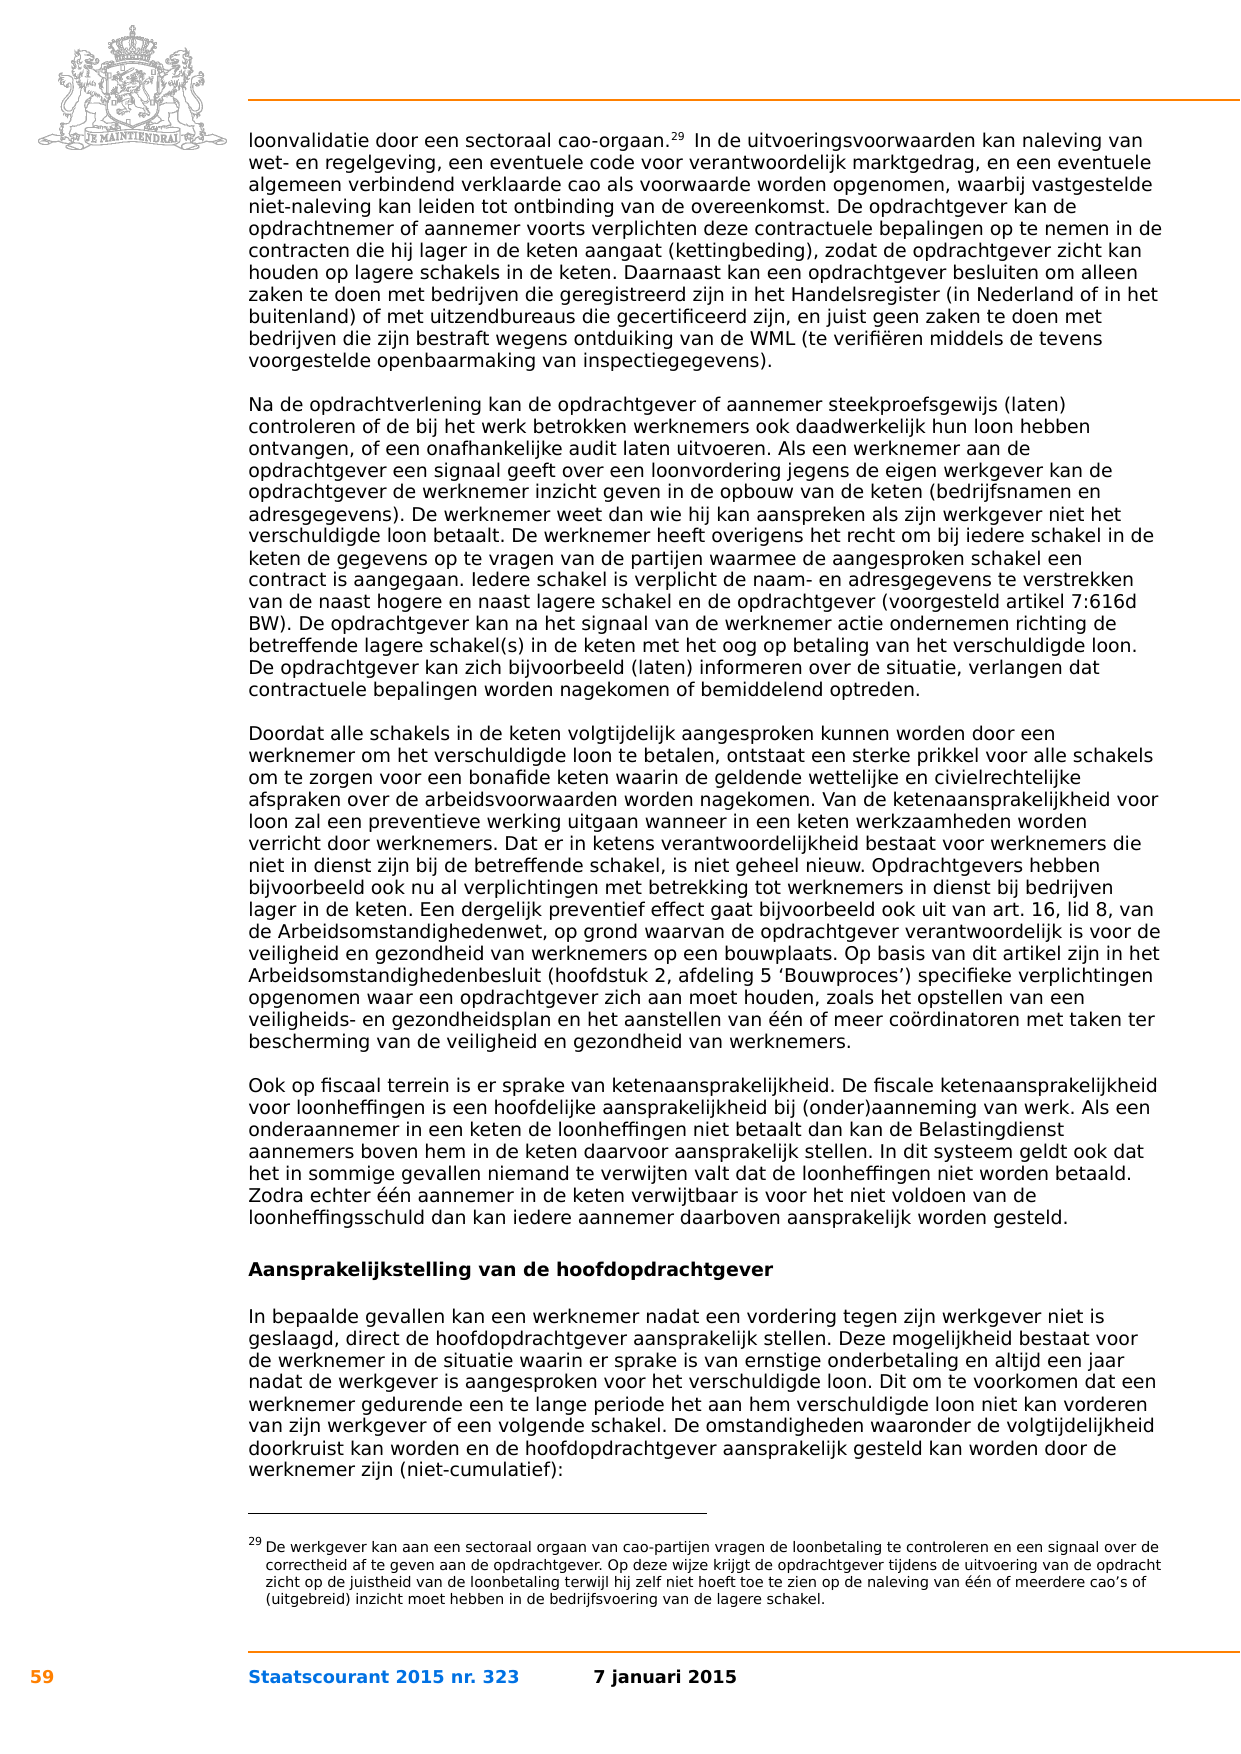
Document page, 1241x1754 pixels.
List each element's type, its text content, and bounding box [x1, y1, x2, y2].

text Doordat alle schakels in de keten volgtijdelijk aangesproken kunnen worden door een werknemer om het verschuldigde loon te betalen, ontstaat een sterke prikkel voor alle schakels om te zorgen voor een bonafide keten waarin de geldende wettelijke en civielrechtelijke afspraken over de arbeidsvoorwaarden worden nagekomen. Van de ketenaansprakelijkheid voor loon zal een preventieve werking uitgaan wanneer in een keten werkzaamheden worden verricht door werknemers. Dat er in ketens verantwoordelijkheid bestaat voor werknemers die niet in dienst zijn bij de betreffende schakel, is niet geheel nieuw. Opdrachtgevers hebben bijvoorbeeld ook nu al verplichtingen met betrekking tot werknemers in dienst bij bedrijven lager in de keten. Een dergelijk preventief effect gaat bijvoorbeeld ook uit van art. 16, lid 8, van de Arbeidsomstandighedenwet, op grond waarvan de opdrachtgever verantwoordelijk is voor de veiligheid en gezondheid van werknemers op een bouwplaats. Op basis van dit artikel zijn in het Arbeidsomstandighedenbesluit (hoofdstuk 2, afdeling 5 ‘Bouwproces’) specifieke verplichtingen opgenomen waar een opdrachtgever zich aan moet houden, zoals het opstellen van een veiligheids- en gezondheidsplan en het aanstellen van één of meer coördinatoren met taken ter bescherming van de veiligheid en gezondheid van werknemers. [248, 723, 1163, 1053]
text loonvalidatie door een sectoraal cao-orgaan. In de uitvoeringsvoorwaarden kan naleving van wet- en regelgeving, een eventuele code voor verantwoordelijk marktgedrag, en een eventuele algemeen verbindend verklaarde cao als voorwaarde worden opgenomen, waarbij vastgestelde niet-naleving kan leiden tot ontbinding van de overeenkomst. De opdrachtgever kan de opdrachtnemer of aannemer voorts verplichten deze contractuele bepalingen op te nemen in de contracten die hij lager in de keten aangaat (kettingbeding), zodat de opdrachtgever zicht kan houden op lagere schakels in de keten. Daarnaast kan een opdrachtgever besluiten om alleen zaken te doen met bedrijven die geregistreerd zijn in het Handelsregister (in Nederland of in het buitenland) of met uitzendbureaus die gecertificeerd zijn, en juist geen zaken te doen met bedrijven die zijn bestraft wegens ontduiking van de WML (te verifiëren middels de tevens voorgestelde openbaarmaking van inspectiegegevens). [248, 130, 1163, 372]
text Na de opdrachtverlening kan de opdrachtgever of aannemer steekproefsgewijs (laten) controleren of de bij het werk betrokken werknemers ook daadwerkelijk hun loon hebben ontvangen, of een onafhankelijke audit laten uitvoeren. Als een werknemer aan de opdrachtgever een signaal geeft over een loonvordering jegens de eigen werkgever kan de opdrachtgever de werknemer inzicht geven in de opbouw van de keten (bedrijfsnamen en adresgegevens). De werknemer weet dan wie hij kan aanspreken als zijn werkgever niet het verschuldigde loon betaalt. De werknemer heeft overigens het recht om bij iedere schakel in de keten de gegevens op te vragen van de partijen waarmee de aangesproken schakel een contract is aangegaan. Iedere schakel is verplicht de naam- en adresgegevens te verstrekken van de naast hogere en naast lagere schakel en de opdrachtgever (voorgesteld artikel 7:616d BW). De opdrachtgever kan na het signaal van de werknemer actie ondernemen richting de betreffende lagere schakel(s) in de keten met het oog op betaling van het verschuldigde loon. De opdrachtgever kan zich bijvoorbeeld (laten) informeren over de situatie, verlangen dat contractuele bepalingen worden nagekomen of bemiddelend optreden. [248, 393, 1163, 701]
text In bepaalde gevallen kan een werknemer nadat een vordering tegen zijn werkgever niet is geslaagd, direct de hoofdopdrachtgever aansprakelijk stellen. Deze mogelijkheid bestaat voor de werknemer in de situatie waarin er sprake is van ernstige onderbetaling en altijd een jaar nadat de werkgever is aangesproken voor het verschuldigde loon. Dit om te voorkomen dat een werknemer gedurende een te lange periode het aan hem verschuldigde loon niet kan vorderen van zijn werkgever of een volgende schakel. De omstandigheden waaronder de volgtijdelijkheid doorkruist kan worden en de hoofdopdrachtgever aansprakelijk gesteld kan worden door de werknemer zijn (niet-cumulatief): [248, 1306, 1163, 1481]
subtitle Aansprakelijkstelling van de hoofdopdrachtgever [248, 1258, 1163, 1281]
text Ook op fiscaal terrein is er sprake van ketenaansprakelijkheid. De fiscale ketenaansprakelijkheid voor loonheffingen is een hoofdelijke aansprakelijkheid bij (onder)aanneming van werk. Als een onderaannemer in een keten de loonheffingen niet betaalt dan kan de Belastingdienst aannemers boven hem in de keten daarvoor aansprakelijk stellen. In dit systeem geldt ook dat het in sommige gevallen niemand te verwijten valt dat de loonheffingen niet worden betaald. Zodra echter één aannemer in de keten verwijtbaar is voor het niet voldoen van de loonheffingsschuld dan kan iedere aannemer daarboven aansprakelijk worden gesteld. [248, 1075, 1163, 1228]
picture [38, 25, 227, 150]
text De werkgever kan aan een sectoraal orgaan van cao-partijen vragen de loonbetaling te controleren en een signaal over de correctheid af te geven aan de opdrachtgever. Op deze wijze krijgt de opdrachtgever tijdens de uitvoering van de opdracht zicht op de juistheid van de loonbetaling terwijl hij zelf niet hoeft toe te zien op de naleving van één of meerdere cao’s of (uitgebreid) inzicht moet hebben in de bedrijfsvoering van de lagere schakel. [248, 1535, 1163, 1608]
